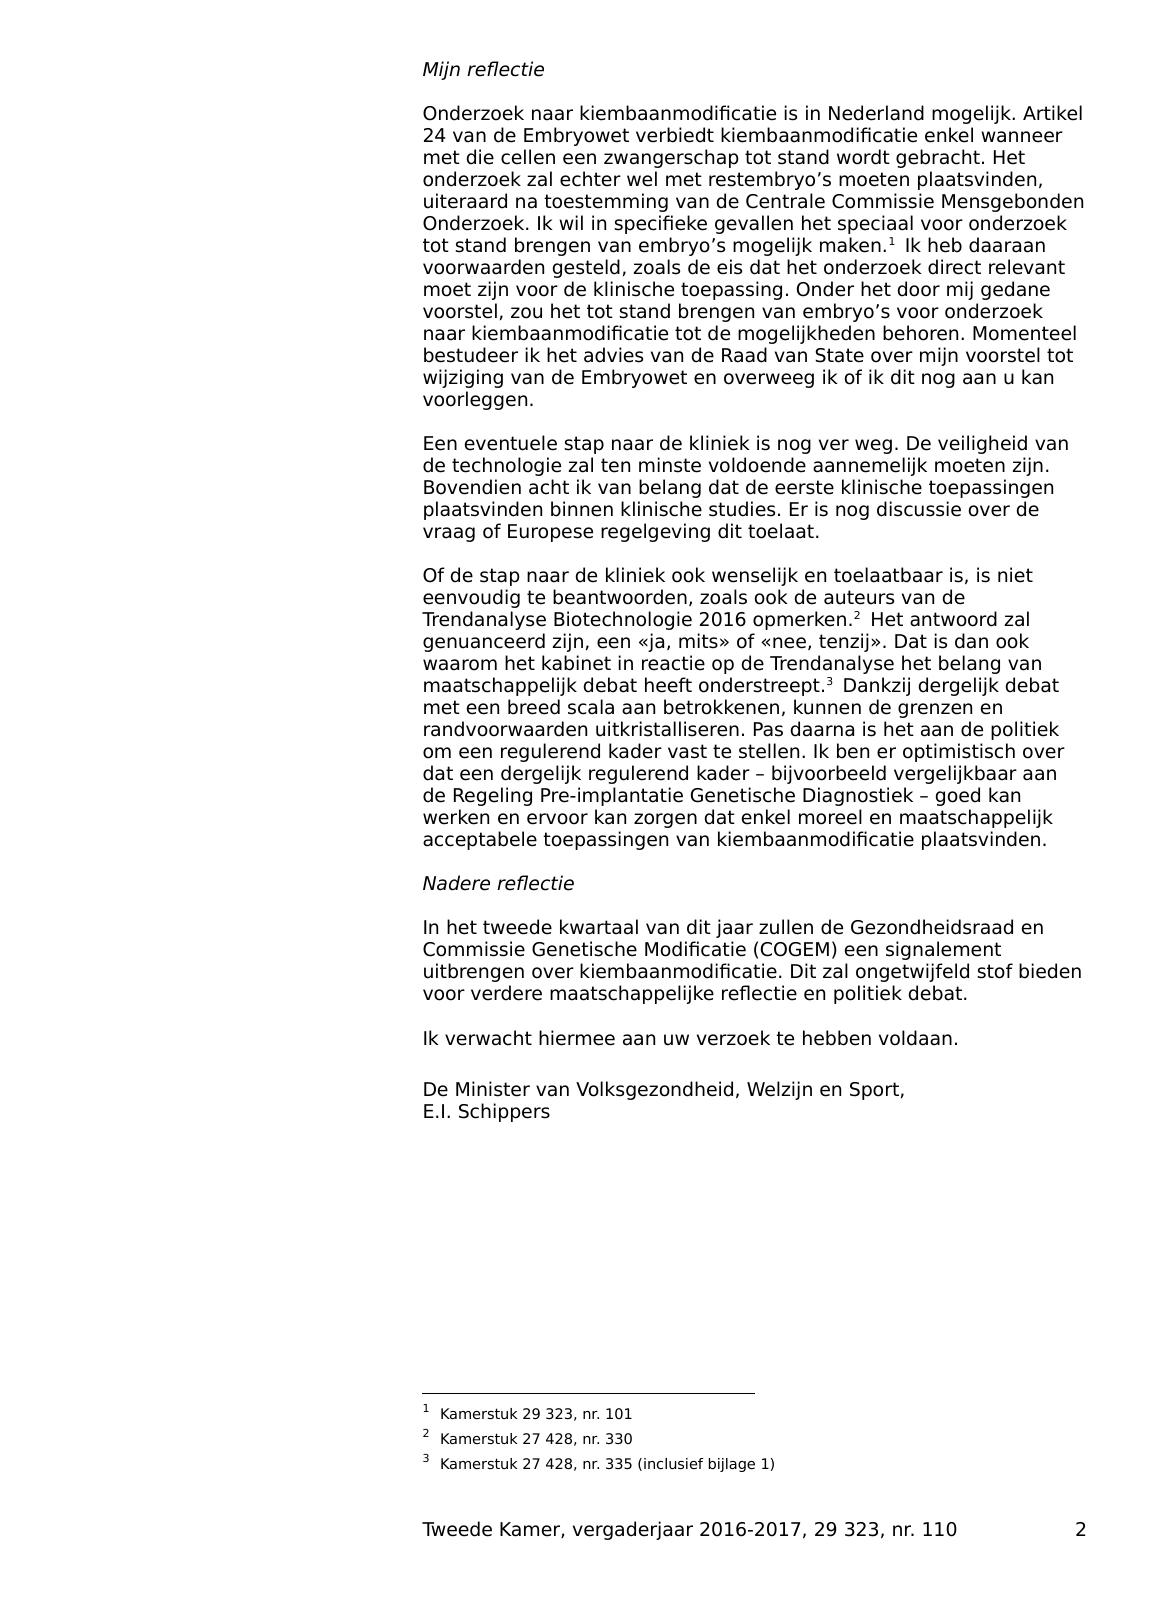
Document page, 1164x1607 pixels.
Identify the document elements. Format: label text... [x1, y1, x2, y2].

text Een eventuele stap naar de kliniek is nog ver weg. De veiligheid van de technologie zal ten minste voldoende aannemelijk moeten zijn. Bovendien acht ik van belang dat de eerste klinische toepassingen plaatsvinden binnen klinische studies. Er is nog discussie over de vraag of Europese regelgeving dit toelaat. [422, 433, 1087, 543]
text In het tweede kwartaal van dit jaar zullen de Gezondheidsraad en Commissie Genetische Modificatie (COGEM) een signalement uitbrengen over kiembaanmodificatie. Dit zal ongetwijfeld stof bieden voor verdere maatschappelijke reflectie en politiek debat. [422, 917, 1087, 1005]
text Kamerstuk 27 428, nr. 330 [422, 1427, 1087, 1449]
text Of de stap naar de kliniek ook wenselijk en toelaatbaar is, is niet eenvoudig te beantwoorden, zoals ook de auteurs van de Trendanalyse Biotechnologie 2016 opmerken. Het antwoord zal genuanceerd zijn, een «ja, mits» of «nee, tenzij». Dat is dan ook waarom het kabinet in reactie op de Trendanalyse het belang van maatschappelijk debat heeft onderstreept. Dankzij dergelijk debat met een breed scala aan betrokkenen, kunnen de grenzen en randvoorwaarden uitkristalliseren. Pas daarna is het aan de politiek om een regulerend kader vast te stellen. Ik ben er optimistisch over dat een dergelijk regulerend kader – bijvoorbeeld vergelijkbaar aan de Regeling Pre-implantatie Genetische Diagnostiek – goed kan werken en ervoor kan zorgen dat enkel moreel en maatschappelijk acceptabele toepassingen van kiembaanmodificatie plaatsvinden. [422, 565, 1087, 851]
text Ik verwacht hiermee aan uw verzoek te hebben voldaan. [422, 1027, 1087, 1049]
subtitle Nadere reflectie [422, 873, 1087, 895]
text De Minister van Volksgezondheid, Welzijn en Sport, E.I. Schippers [422, 1079, 1087, 1123]
text Onderzoek naar kiembaanmodificatie is in Nederland mogelijk. Artikel 24 van de Embryowet verbiedt kiembaanmodificatie enkel wanneer met die cellen een zwangerschap tot stand wordt gebracht. Het onderzoek zal echter wel met restembryo’s moeten plaatsvinden, uiteraard na toestemming van de Centrale Commissie Mensgebonden Onderzoek. Ik wil in specifieke gevallen het speciaal voor onderzoek tot stand brengen van embryo’s mogelijk maken. Ik heb daaraan voorwaarden gesteld, zoals de eis dat het onderzoek direct relevant moet zijn voor de klinische toepassing. Onder het door mij gedane voorstel, zou het tot stand brengen van embryo’s voor onderzoek naar kiembaanmodificatie tot de mogelijkheden behoren. Momenteel bestudeer ik het advies van de Raad van State over mijn voorstel tot wijziging van de Embryowet en overweeg ik of ik dit nog aan u kan voorleggen. [422, 103, 1087, 411]
text Kamerstuk 27 428, nr. 335 (inclusief bijlage 1) [422, 1452, 1087, 1474]
text Kamerstuk 29 323, nr. 101 [422, 1402, 1087, 1424]
subtitle Mijn reflectie [422, 59, 1087, 81]
